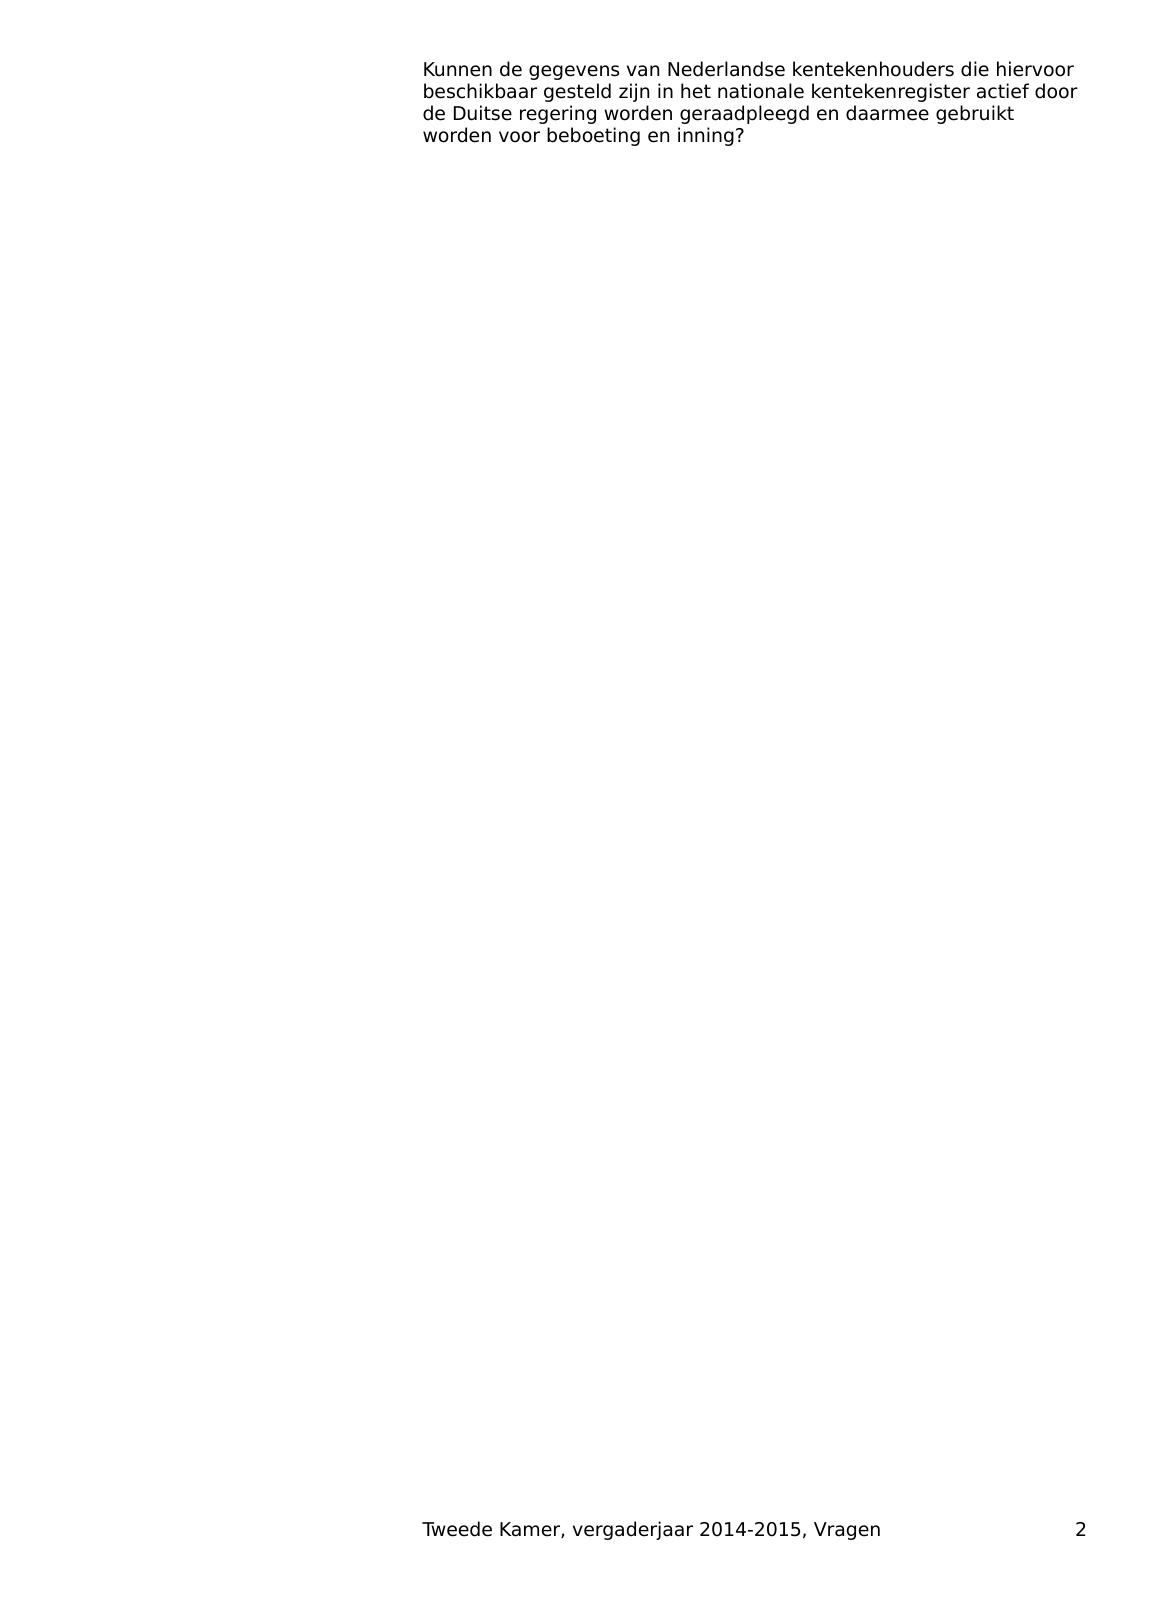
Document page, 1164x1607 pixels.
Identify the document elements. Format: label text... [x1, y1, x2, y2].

text Kunnen de gegevens van Nederlandse kentekenhouders die hiervoor beschikbaar gesteld zijn in het nationale kentekenregister actief door de Duitse regering worden geraadpleegd en daarmee gebruikt worden voor beboeting en inning? [422, 59, 1087, 147]
